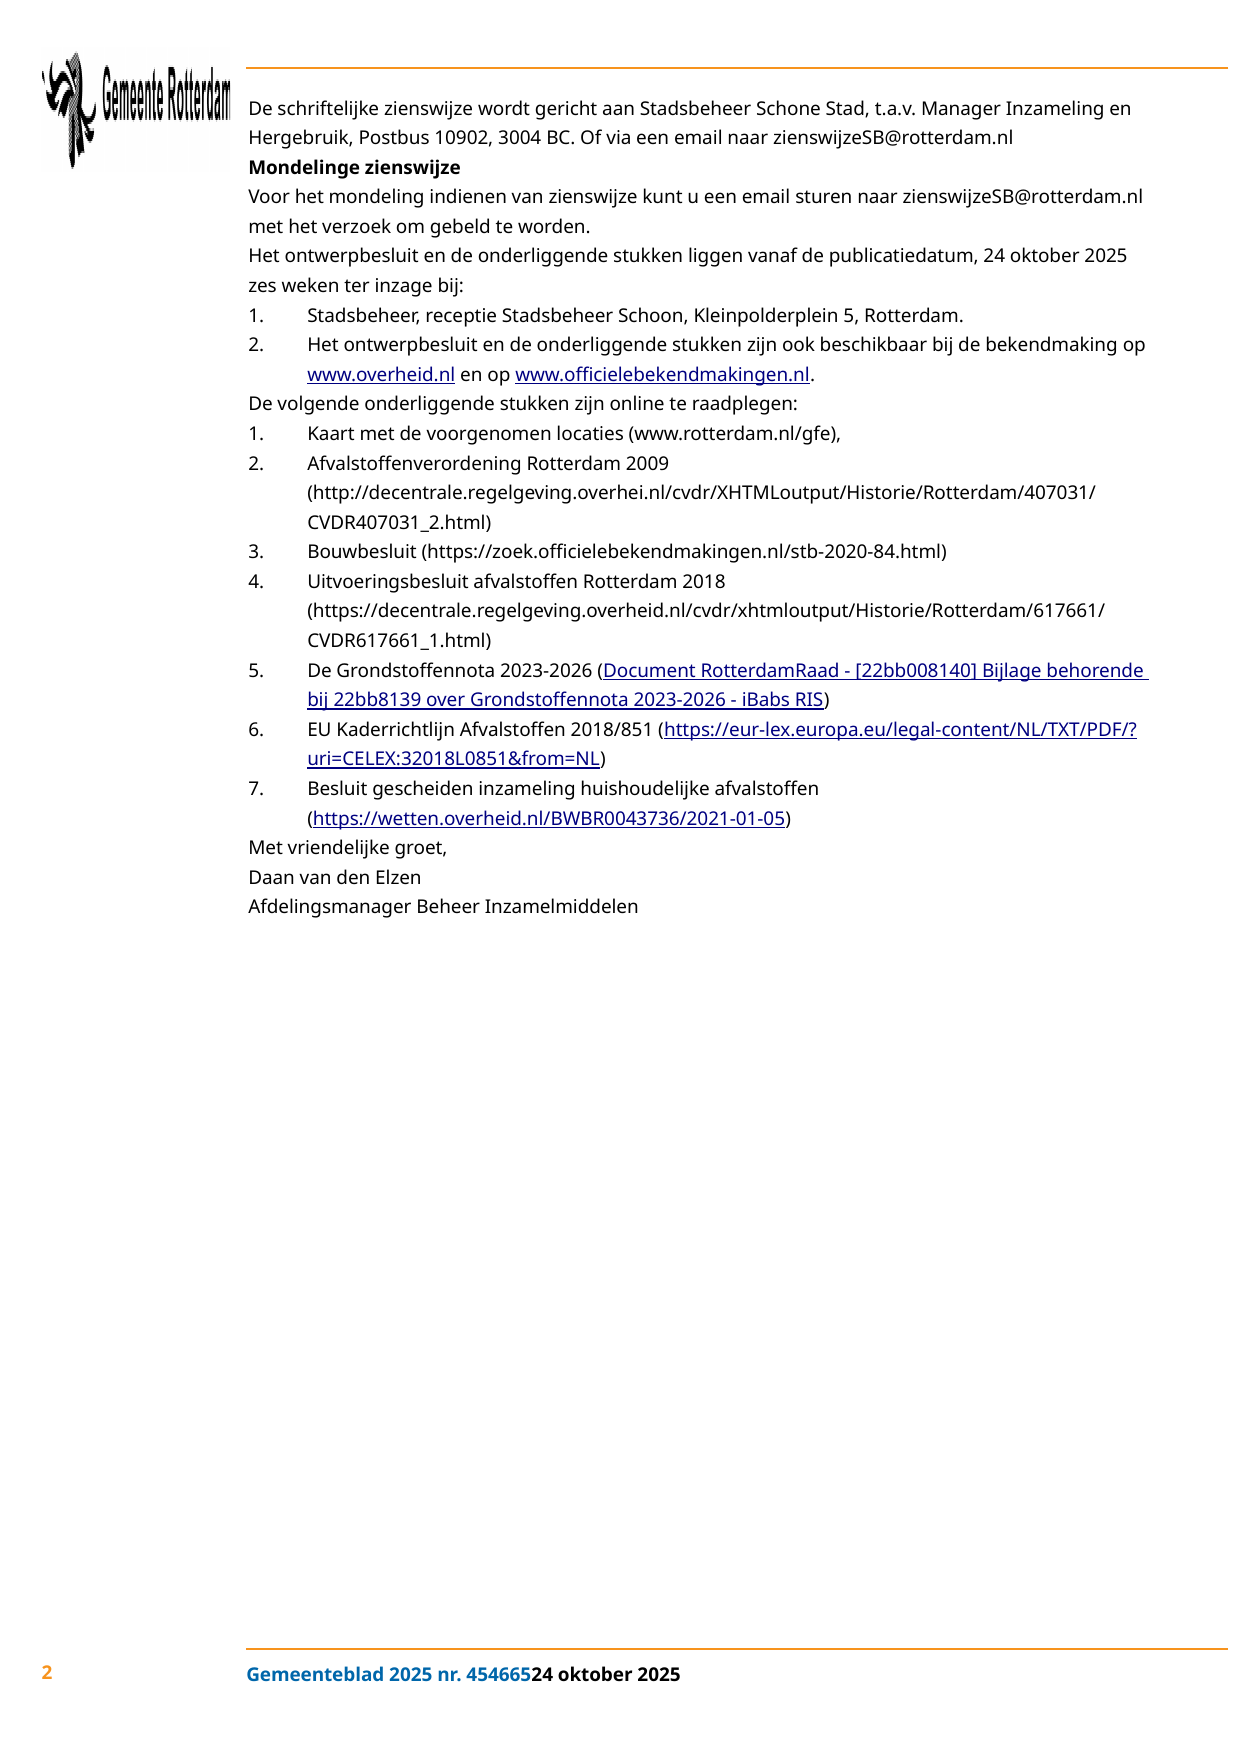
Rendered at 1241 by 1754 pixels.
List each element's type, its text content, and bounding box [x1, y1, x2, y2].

list Het ontwerpbesluit en de onderliggende stukken zijn ook beschikbaar bij de bekendmaking op www.overheid.nl en op www.officielebekendmakingen.nl. [248, 331, 1152, 387]
list Kaart met de voorgenomen locaties (www.rotterdam.nl/gfe), [248, 420, 1152, 446]
list Bouwbesluit (https://zoek.officielebekendmakingen.nl/stb-2020-84.html) [248, 538, 1152, 564]
picture [41, 47, 231, 172]
text Het ontwerpbesluit en de onderliggende stukken liggen vanaf de publicatiedatum, 24 oktober 2025 zes weken ter inzage bij: [248, 243, 1152, 298]
list Besluit gescheiden inzameling huishoudelijke afvalstoffen (https://wetten.overheid.nl/BWBR0043736/2021-01-05) [248, 775, 1152, 831]
text Met vriendelijke groet, [248, 834, 1152, 860]
list De Grondstoffennota 2023-2026 (Document RotterdamRaad - [22bb008140] Bijlage behorende bij 22bb8139 over Grondstoffennota 2023-2026 - iBabs RIS) [248, 657, 1152, 712]
text Mondelinge zienswijze [248, 154, 1152, 180]
list Afvalstoffenverordening Rotterdam 2009 (http://decentrale.regelgeving.overhei.nl/cvdr/XHTMLoutput/Historie/Rotterdam/407031/CVDR407031_2.html) [248, 450, 1152, 535]
text De schriftelijke zienswijze wordt gericht aan Stadsbeheer Schone Stad, t.a.v. Manager Inzameling en Hergebruik, Postbus 10902, 3004 BC. Of via een email naar zienswijzeSB@rotterdam.nl [248, 95, 1152, 150]
list EU Kaderrichtlijn Afvalstoffen 2018/851 (https://eur-lex.europa.eu/legal-content/NL/TXT/PDF/?uri=CELEX:32018L0851&from=NL) [248, 716, 1152, 771]
list Stadsbeheer, receptie Stadsbeheer Schoon, Kleinpolderplein 5, Rotterdam. [248, 302, 1152, 328]
text Daan van den Elzen [248, 864, 1152, 890]
text De volgende onderliggende stukken zijn online te raadplegen: [248, 391, 1152, 416]
list Uitvoeringsbesluit afvalstoffen Rotterdam 2018 (https://decentrale.regelgeving.overheid.nl/cvdr/xhtmloutput/Historie/Rotterdam/617661/CVDR617661_1.html) [248, 568, 1152, 653]
text Voor het mondeling indienen van zienswijze kunt u een email sturen naar zienswijzeSB@rotterdam.nl met het verzoek om gebeld te worden. [248, 183, 1152, 239]
text Afdelingsmanager Beheer Inzamelmiddelen [248, 893, 1152, 919]
